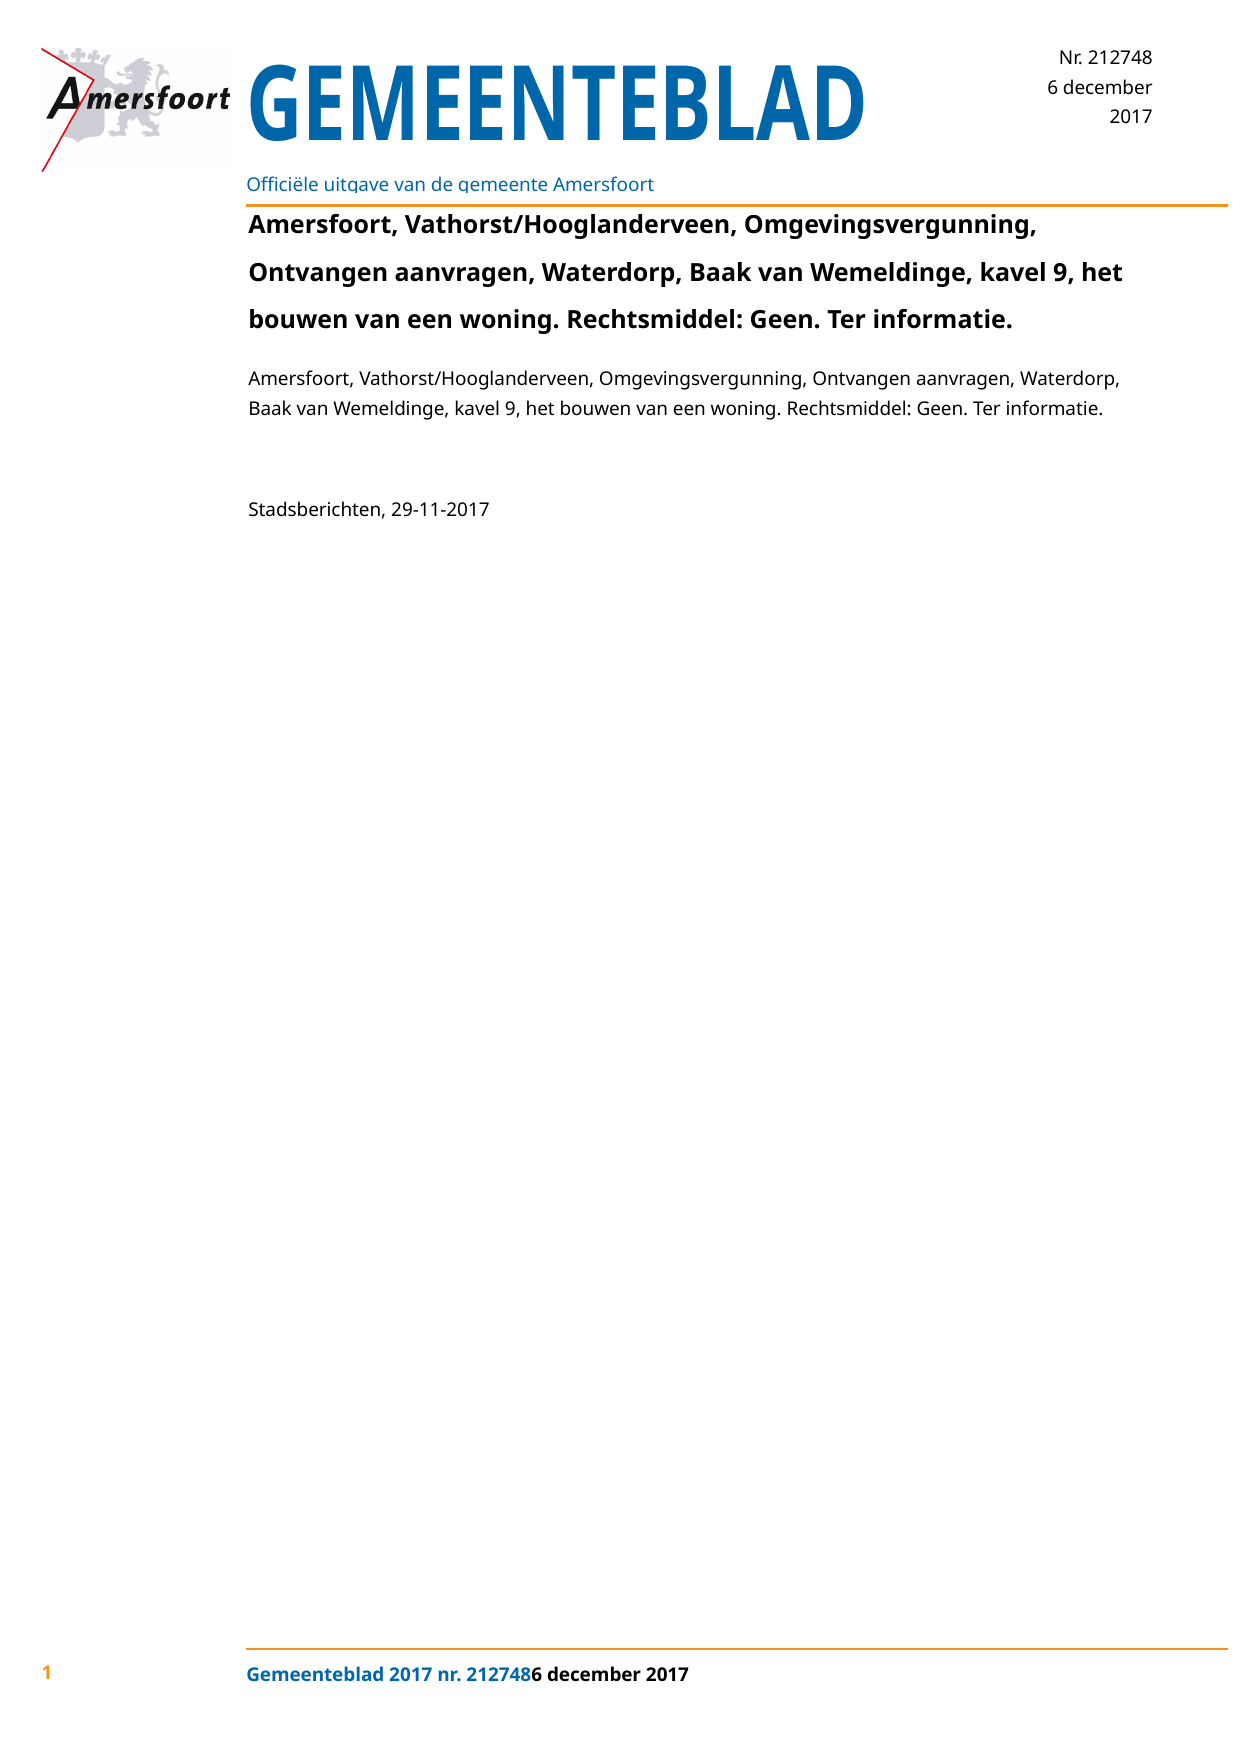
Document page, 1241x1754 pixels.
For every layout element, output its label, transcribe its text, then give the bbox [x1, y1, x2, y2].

text Amersfoort, Vathorst/Hooglanderveen, Omgevingsvergunning, Ontvangen aanvragen, Waterdorp, Baak van Wemeldinge, kavel 9, het bouwen van een woning. Rechtsmiddel: Geen. Ter informatie. [248, 207, 1152, 336]
text Stadsberichten, 29-11-2017 [248, 496, 1152, 522]
text Amersfoort, Vathorst/Hooglanderveen, Omgevingsvergunning, Ontvangen aanvragen, Waterdorp, Baak van Wemeldinge, kavel 9, het bouwen van een woning. Rechtsmiddel: Geen. Ter informatie. [248, 366, 1152, 421]
picture [41, 47, 231, 172]
